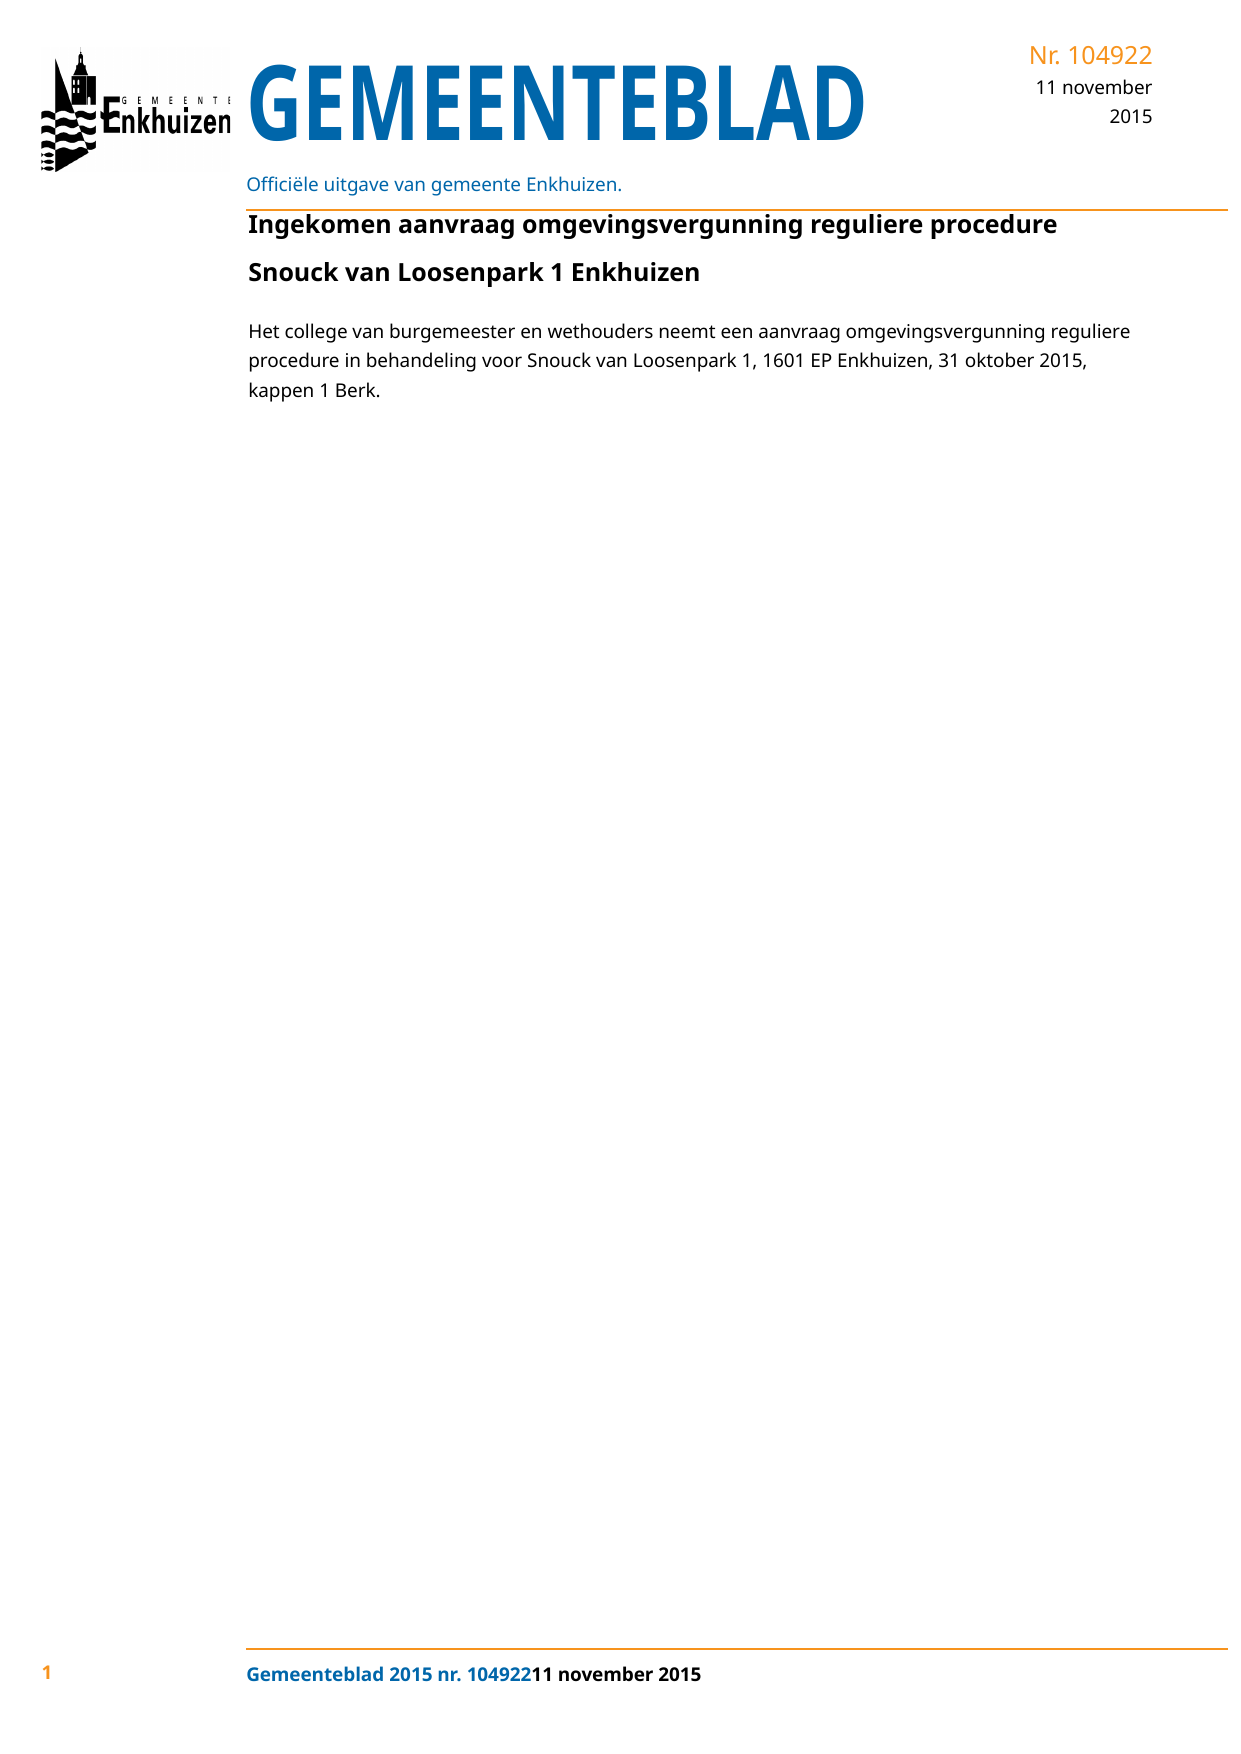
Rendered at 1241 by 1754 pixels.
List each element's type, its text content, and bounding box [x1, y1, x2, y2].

picture [41, 47, 231, 172]
text Het college van burgemeester en wethouders neemt een aanvraag omgevingsvergunning reguliere procedure in behandeling voor Snouck van Loosenpark 1, 1601 EP Enkhuizen, 31 oktober 2015, kappen 1 Berk. [248, 318, 1152, 403]
text Ingekomen aanvraag omgevingsvergunning reguliere procedure Snouck van Loosenpark 1 Enkhuizen [248, 211, 1152, 288]
